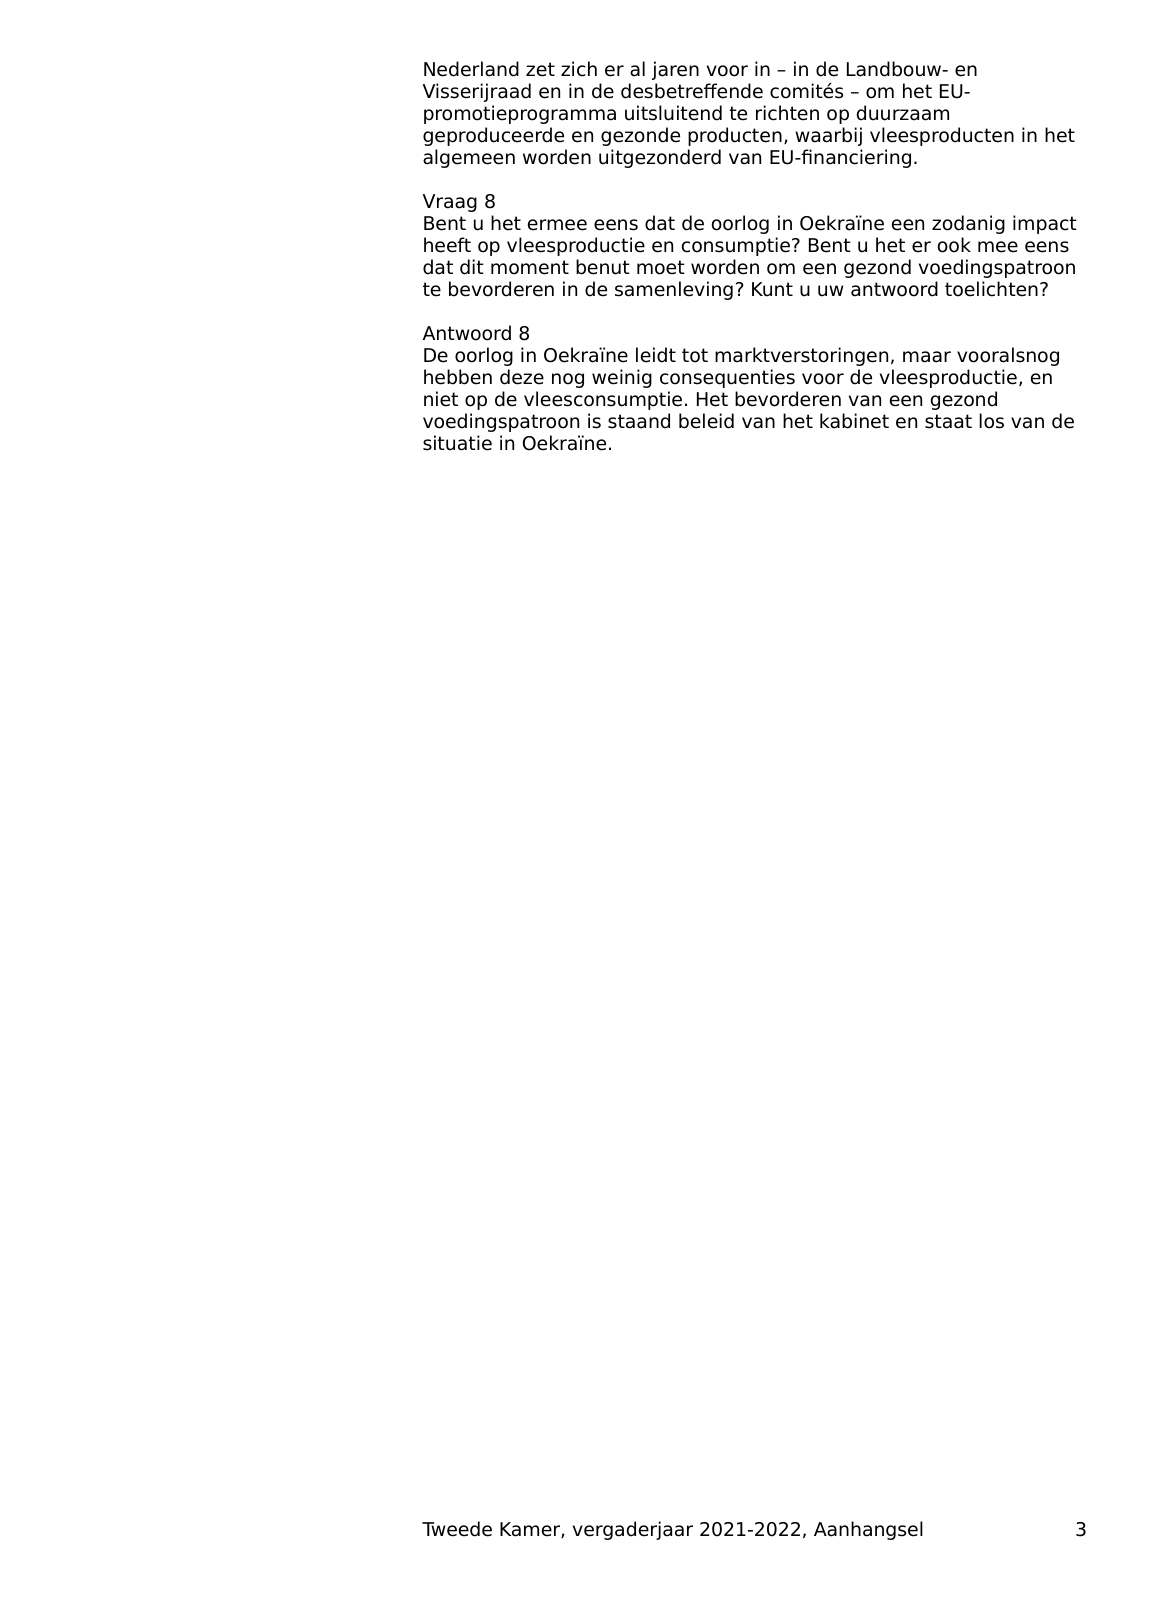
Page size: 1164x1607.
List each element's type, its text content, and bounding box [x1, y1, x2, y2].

text Antwoord 8 [422, 323, 1087, 345]
text Nederland zet zich er al jaren voor in – in de Landbouw- en Visserijraad en in de desbetreffende comités – om het EU-promotieprogramma uitsluitend te richten op duurzaam geproduceerde en gezonde producten, waarbij vleesproducten in het algemeen worden uitgezonderd van EU-financiering. [422, 59, 1087, 169]
text Bent u het ermee eens dat de oorlog in Oekraïne een zodanig impact heeft op vleesproductie en consumptie? Bent u het er ook mee eens dat dit moment benut moet worden om een gezond voedingspatroon te bevorderen in de samenleving? Kunt u uw antwoord toelichten? [422, 213, 1087, 301]
text Vraag 8 [422, 191, 1087, 213]
text De oorlog in Oekraïne leidt tot marktverstoringen, maar vooralsnog hebben deze nog weinig consequenties voor de vleesproductie, en niet op de vleesconsumptie. Het bevorderen van een gezond voedingspatroon is staand beleid van het kabinet en staat los van de situatie in Oekraïne. [422, 345, 1087, 455]
